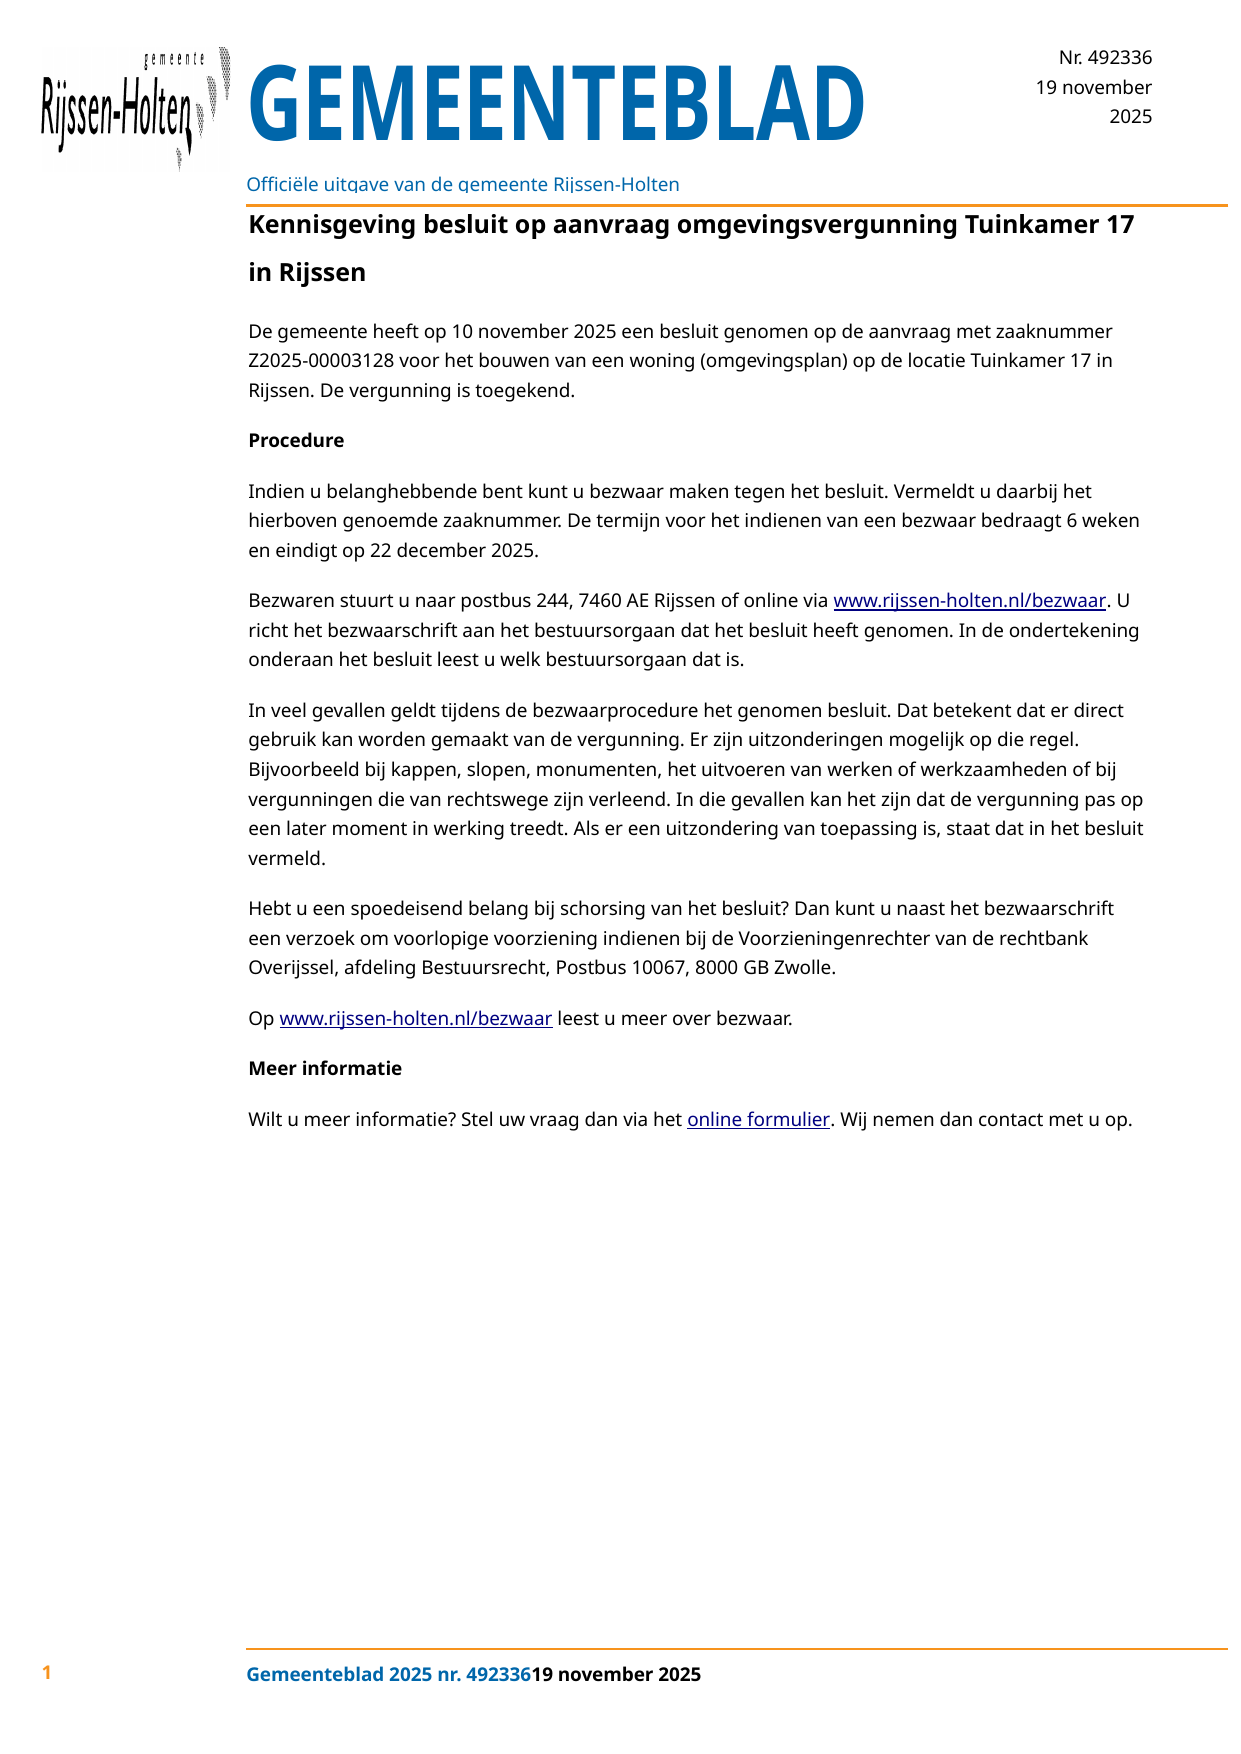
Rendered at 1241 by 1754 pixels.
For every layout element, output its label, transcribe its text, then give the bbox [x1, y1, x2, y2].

text Wilt u meer informatie? Stel uw vraag dan via het online formulier. Wij nemen dan contact met u op. [248, 1106, 1152, 1132]
text Hebt u een spoedeisend belang bij schorsing van het besluit? Dan kunt u naast het bezwaarschrift een verzoek om voorlopige voorziening indienen bij de Voorzieningenrechter van de rechtbank Overijssel, afdeling Bestuursrecht, Postbus 10067, 8000 GB Zwolle. [248, 895, 1152, 980]
text In veel gevallen geldt tijdens de bezwaarprocedure het genomen besluit. Dat betekent dat er direct gebruik kan worden gemaakt van de vergunning. Er zijn uitzonderingen mogelijk op die regel. Bijvoorbeeld bij kappen, slopen, monumenten, het uitvoeren van werken of werkzaamheden of bij vergunningen die van rechtswege zijn verleend. In die gevallen kan het zijn dat de vergunning pas op een later moment in werking treedt. Als er een uitzondering van toepassing is, staat dat in het besluit vermeld. [248, 697, 1152, 871]
text Indien u belanghebbende bent kunt u bezwaar maken tegen het besluit. Vermeldt u daarbij het hierboven genoemde zaaknummer. De termijn voor het indienen van een bezwaar bedraagt 6 weken en eindigt op 22 december 2025. [248, 478, 1152, 563]
text Kennisgeving besluit op aanvraag omgevingsvergunning Tuinkamer 17 in Rijssen [248, 207, 1152, 288]
text De gemeente heeft op 10 november 2025 een besluit genomen op de aanvraag met zaaknummer Z2025-00003128 voor het bouwen van een woning (omgevingsplan) op de locatie Tuinkamer 17 in Rijssen. De vergunning is toegekend. [248, 318, 1152, 403]
text Meer informatie [248, 1055, 1152, 1081]
text Op www.rijssen-holten.nl/bezwaar leest u meer over bezwaar. [248, 1005, 1152, 1031]
text Bezwaren stuurt u naar postbus 244, 7460 AE Rijssen of online via www.rijssen-holten.nl/bezwaar. U richt het bezwaarschrift aan het bestuursorgaan dat het besluit heeft genomen. In de ondertekening onderaan het besluit leest u welk bestuursorgaan dat is. [248, 587, 1152, 672]
picture [41, 47, 231, 172]
text Procedure [248, 427, 1152, 453]
